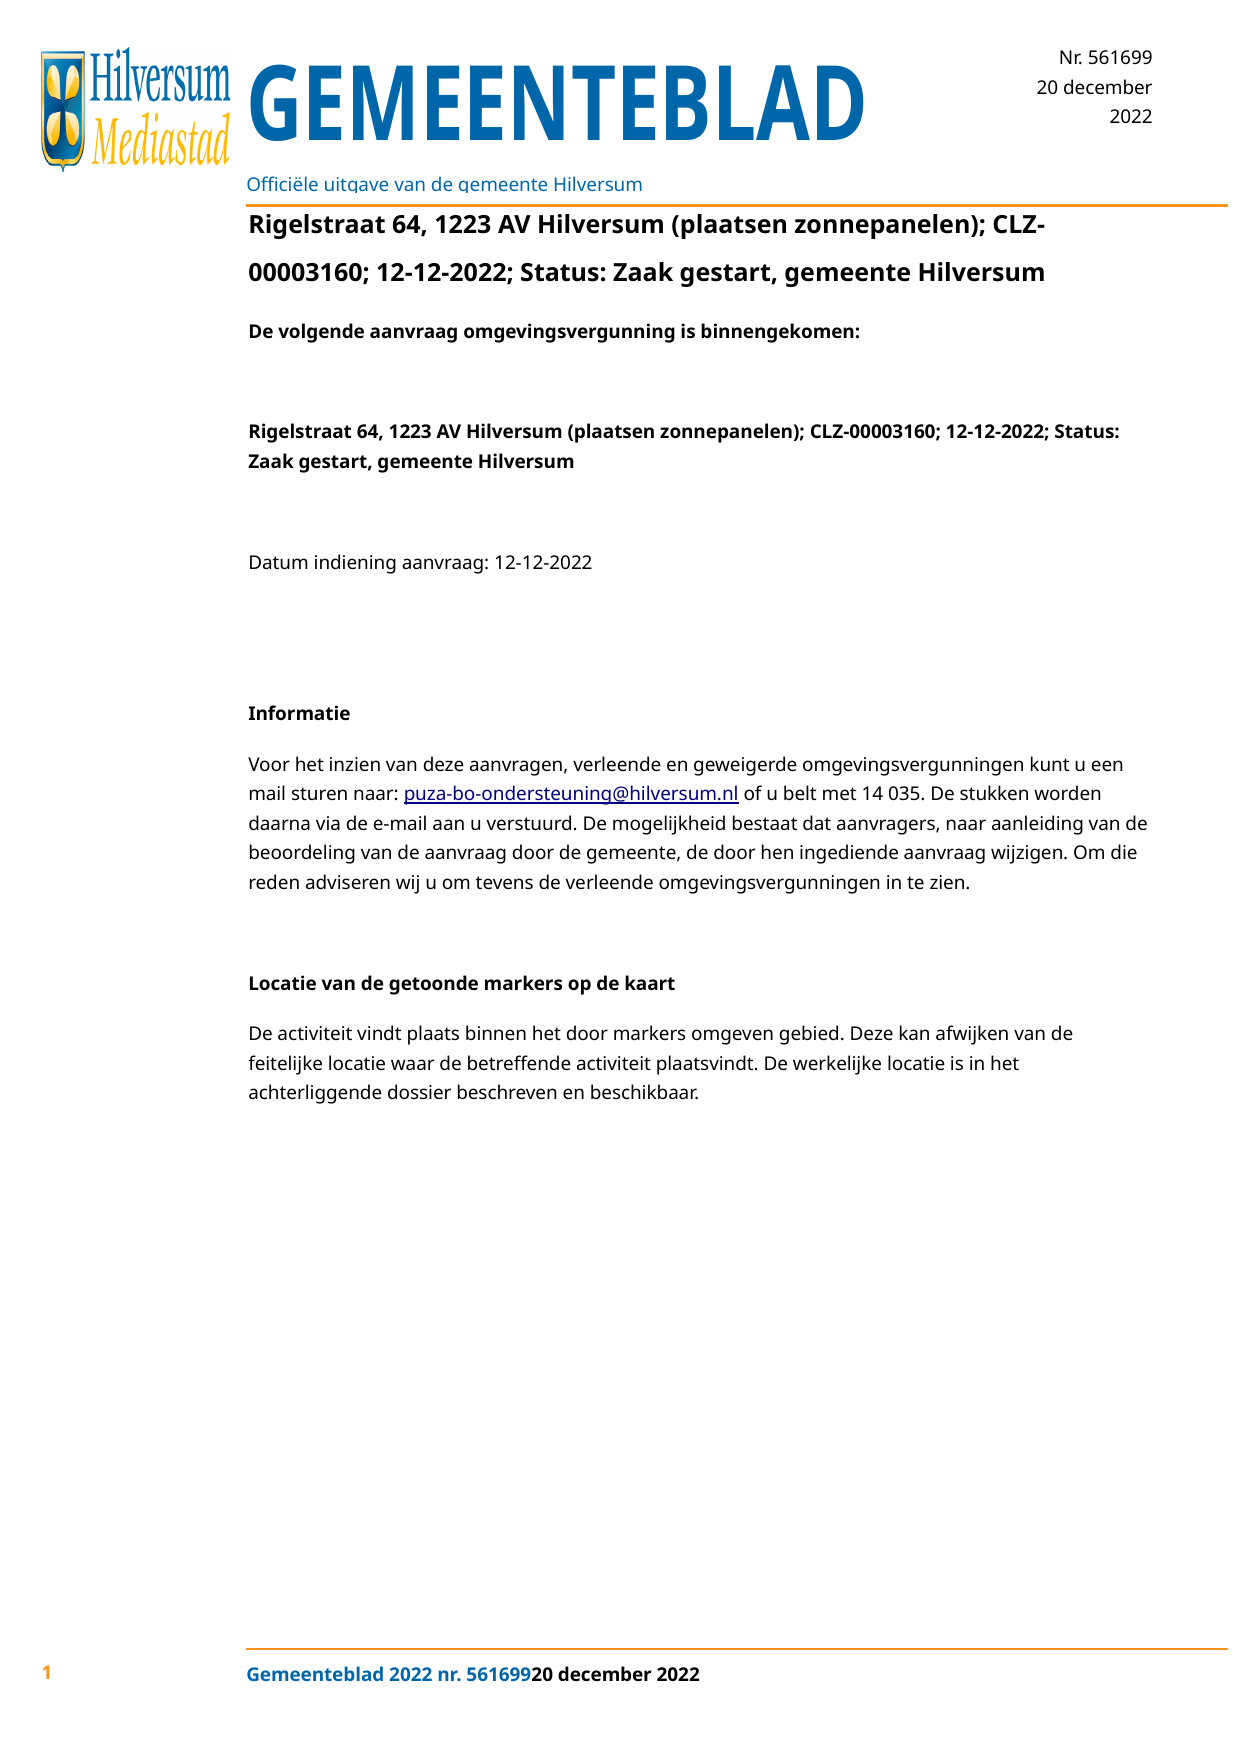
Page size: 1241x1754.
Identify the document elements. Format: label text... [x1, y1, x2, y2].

text Voor het inzien van deze aanvragen, verleende en geweigerde omgevingsvergunningen kunt u een mail sturen naar: puza-bo-ondersteuning@hilversum.nl of u belt met 14 035. De stukken worden daarna via de e-mail aan u verstuurd. De mogelijkheid bestaat dat aanvragers, naar aanleiding van de beoordeling van de aanvraag door de gemeente, de door hen ingediende aanvraag wijzigen. Om die reden adviseren wij u om tevens de verleende omgevingsvergunningen in te zien. [248, 751, 1152, 895]
text Locatie van de getoonde markers op de kaart [248, 970, 1152, 996]
text De volgende aanvraag omgevingsvergunning is binnengekomen: [248, 318, 1152, 344]
text Datum indiening aanvraag: 12-12-2022 [248, 549, 1152, 575]
picture [41, 47, 231, 172]
text Rigelstraat 64, 1223 AV Hilversum (plaatsen zonnepanelen); CLZ-00003160; 12-12-2022; Status: Zaak gestart, gemeente Hilversum [248, 207, 1152, 288]
text Rigelstraat 64, 1223 AV Hilversum (plaatsen zonnepanelen); CLZ-00003160; 12-12-2022; Status: Zaak gestart, gemeente Hilversum [248, 419, 1152, 474]
text Informatie [248, 700, 1152, 726]
text De activiteit vindt plaats binnen het door markers omgeven gebied. Deze kan afwijken van de feitelijke locatie waar de betreffende activiteit plaatsvindt. De werkelijke locatie is in het achterliggende dossier beschreven en beschikbaar. [248, 1020, 1152, 1105]
